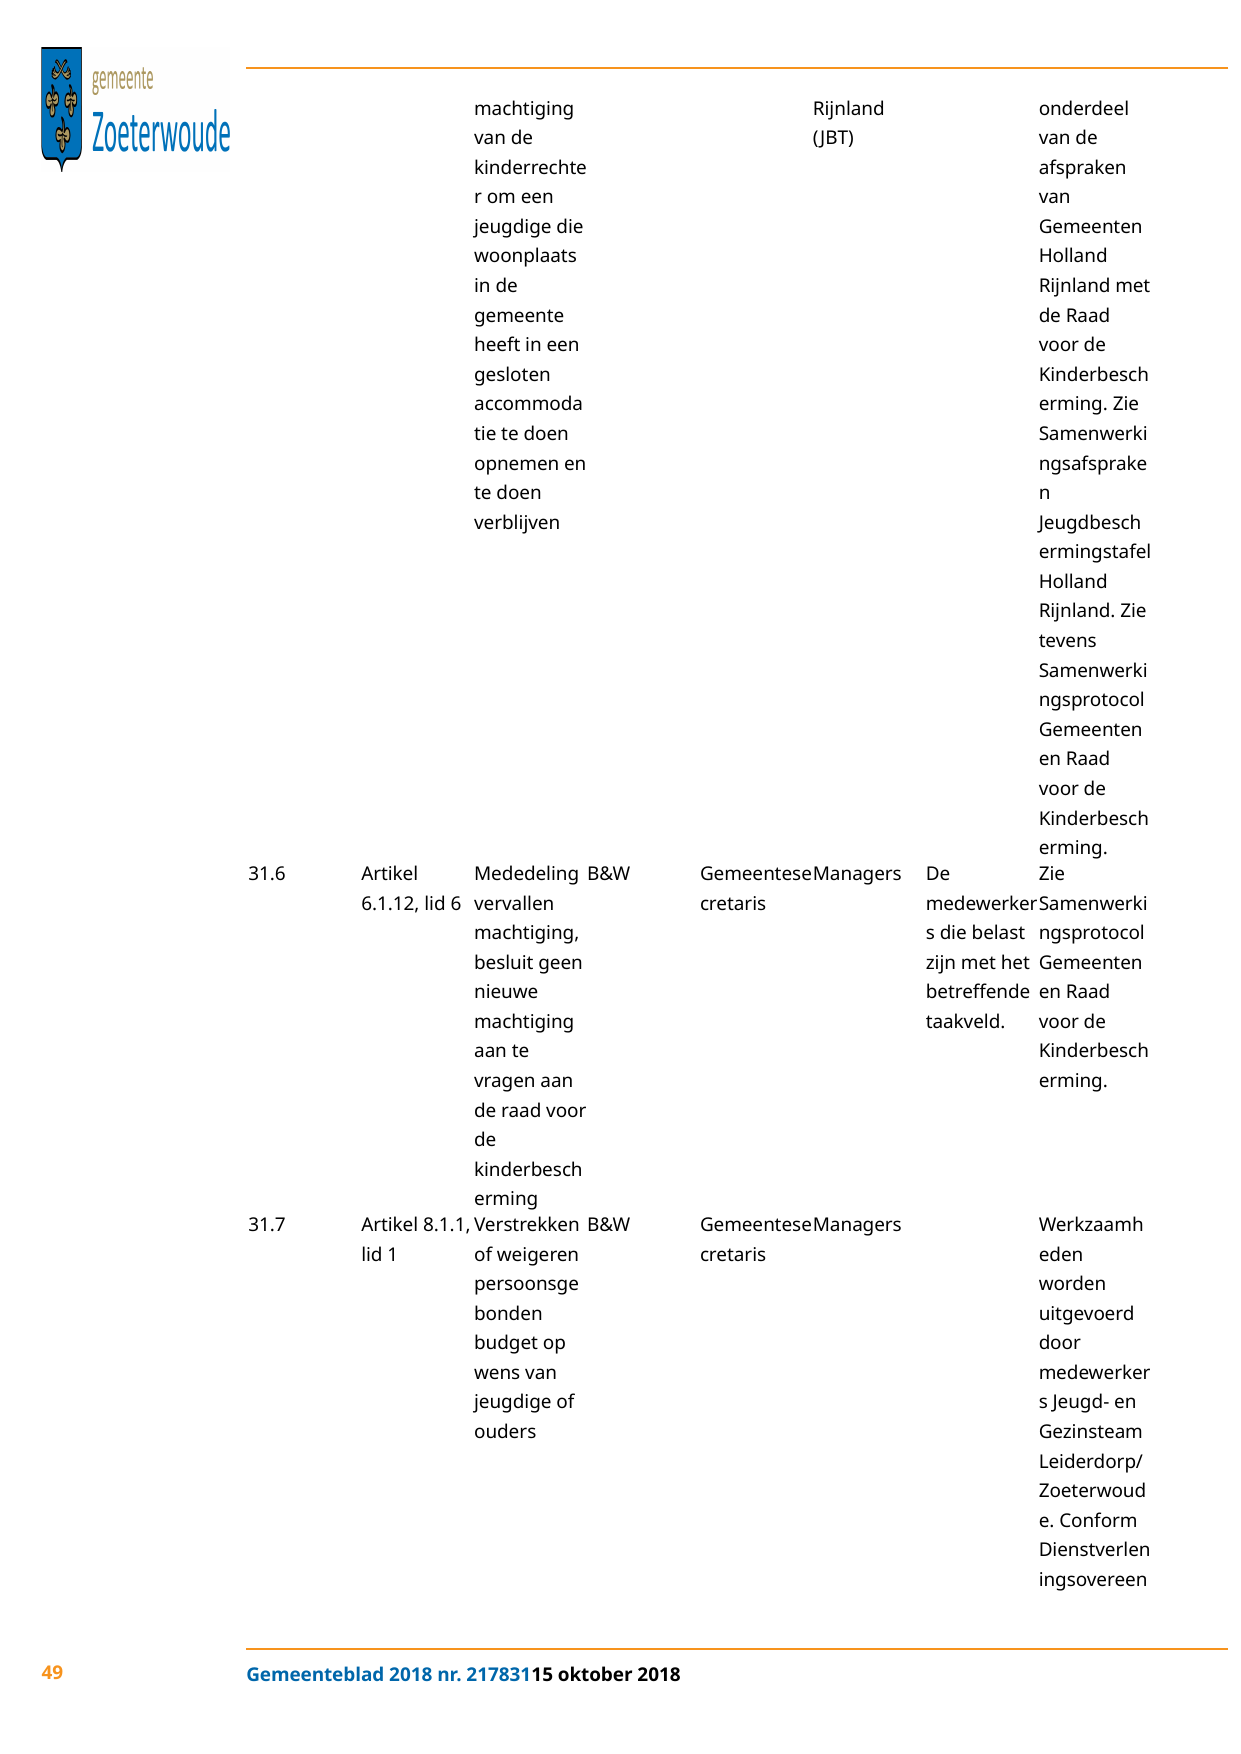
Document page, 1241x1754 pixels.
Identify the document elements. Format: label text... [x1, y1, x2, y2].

table_cell Gemeentesecretaris [700, 1211, 813, 1592]
table_cell Mededeling vervallen machtiging, besluit geen nieuwe machtiging aan te vragen aan de raad voor de kinderbescherming [474, 860, 587, 1211]
table_cell Gemeentesecretaris [700, 860, 813, 1211]
table_cell [361, 95, 474, 860]
table_cell Werkzaamheden worden uitgevoerd door medewerkers Jeugd- en Gezinsteam Leiderdorp/Zoeterwoude. Conform Dienstverleningsovereen [1039, 1211, 1152, 1592]
table_cell machtiging van de kinderrechter om een jeugdige die woonplaats in de gemeente heeft in een gesloten accommodatie te doen opnemen en te doen verblijven [474, 95, 587, 860]
table_cell Artikel 8.1.1, lid 1 [361, 1211, 474, 1592]
table_cell [587, 95, 700, 860]
table_cell 31.7 [248, 1211, 361, 1592]
table_cell 31.6 [248, 860, 361, 1211]
table_cell [926, 95, 1038, 860]
table_cell Managers [813, 1211, 926, 1592]
picture [41, 47, 231, 172]
table_cell [248, 95, 361, 860]
table_cell [700, 95, 813, 860]
table_cell Rijnland (JBT) [813, 95, 926, 860]
table_cell B&W [587, 1211, 700, 1592]
table_cell Managers [813, 860, 926, 1211]
table_cell De medewerkers die belast zijn met het betreffende taakveld. [926, 860, 1038, 1211]
table_cell onderdeel van de afspraken van Gemeenten Holland Rijnland met de Raad voor de Kinderbescherming. Zie Samenwerkingsafspraken Jeugdbeschermingstafel Holland Rijnland. Zie tevens Samenwerkingsprotocol Gemeenten en Raad voor de Kinderbescherming. [1039, 95, 1152, 860]
table_cell [926, 1211, 1038, 1592]
table_cell Artikel 6.1.12, lid 6 [361, 860, 474, 1211]
table_cell Verstrekken of weigeren persoonsgebonden budget op wens van jeugdige of ouders [474, 1211, 587, 1592]
table_cell B&W [587, 860, 700, 1211]
table_cell Zie Samenwerkingsprotocol Gemeenten en Raad voor de Kinderbescherming. [1039, 860, 1152, 1211]
